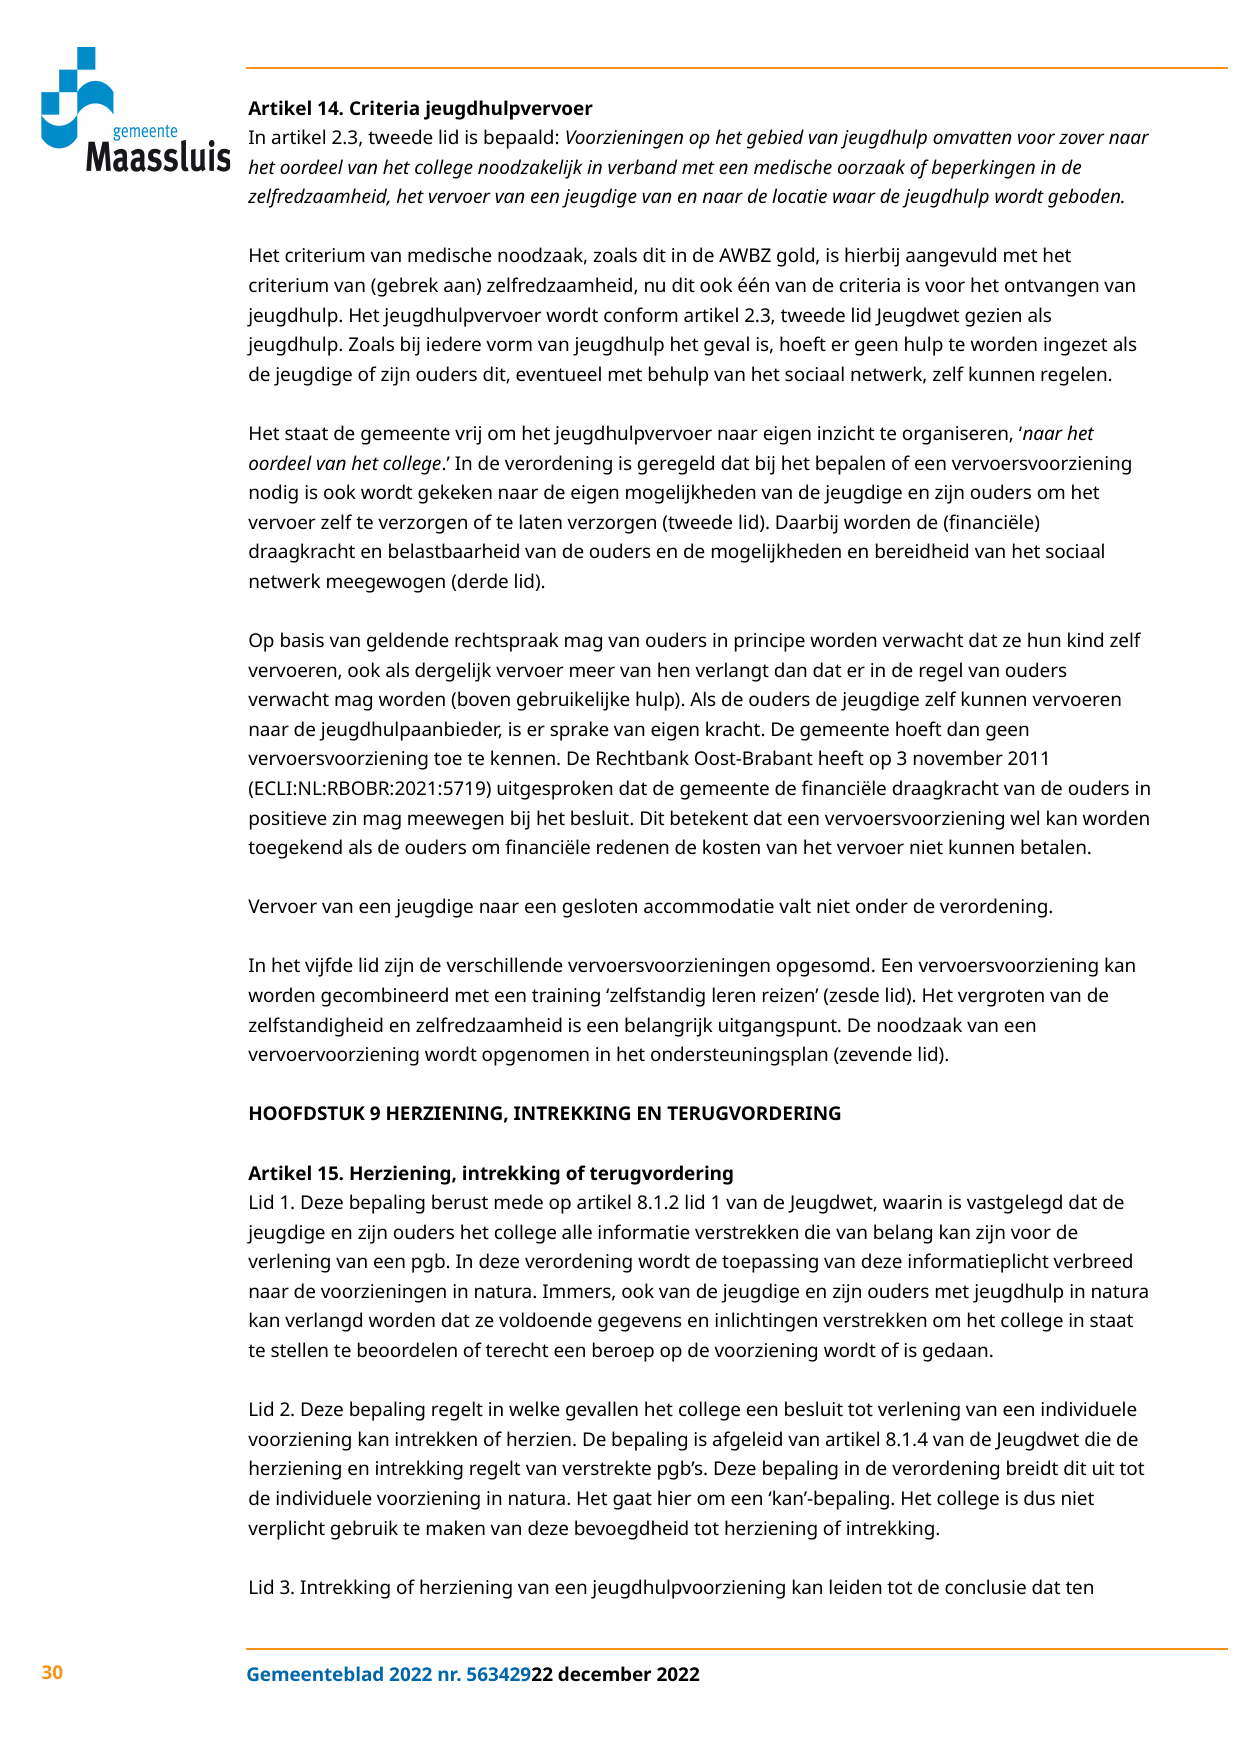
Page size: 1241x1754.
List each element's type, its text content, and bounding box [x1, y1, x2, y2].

text Lid 2. Deze bepaling regelt in welke gevallen het college een besluit tot verlening van een individuele voorziening kan intrekken of herzien. De bepaling is afgeleid van artikel 8.1.4 van de Jeugdwet die de herziening en intrekking regelt van verstrekte pgb’s. Deze bepaling in de verordening breidt dit uit tot de individuele voorziening in natura. Het gaat hier om een ‘kan’-bepaling. Het college is dus niet verplicht gebruik te maken van deze bevoegdheid tot herziening of intrekking. [248, 1396, 1152, 1541]
picture [41, 47, 231, 172]
text Vervoer van een jeugdige naar een gesloten accommodatie valt niet onder de verordening. [248, 893, 1152, 919]
text In het vijfde lid zijn de verschillende vervoersvoorzieningen opgesomd. Een vervoersvoorziening kan worden gecombineerd met een training ‘zelfstandig leren reizen’ (zesde lid). Het vergroten van de zelfstandigheid en zelfredzaamheid is een belangrijk uitgangspunt. De noodzaak van een vervoervoorziening wordt opgenomen in het ondersteuningsplan (zevende lid). [248, 953, 1152, 1067]
text Artikel 14. Criteria jeugdhulpvervoer [248, 95, 1152, 121]
text HOOFDSTUK 9 HERZIENING, INTREKKING EN TERUGVORDERING [248, 1101, 1152, 1126]
picture [41, 47, 77, 92]
text In artikel 2.3, tweede lid is bepaald: Voorzieningen op het gebied van jeugdhulp omvatten voor zover naar het oordeel van het college noodzakelijk in verband met een medische oorzaak of beperkingen in de zelfredzaamheid, het vervoer van een jeugdige van en naar de locatie waar de jeugdhulp wordt geboden. [248, 124, 1152, 209]
text Artikel 15. Herziening, intrekking of terugvordering [248, 1160, 1152, 1186]
text Het criterium van medische noodzaak, zoals dit in de AWBZ gold, is hierbij aangevuld met het criterium van (gebrek aan) zelfredzaamheid, nu dit ook één van de criteria is voor het ontvangen van jeugdhulp. Het jeugdhulpvervoer wordt conform artikel 2.3, tweede lid Jeugdwet gezien als jeugdhulp. Zoals bij iedere vorm van jeugdhulp het geval is, hoeft er geen hulp te worden ingezet als de jeugdige of zijn ouders dit, eventueel met behulp van het sociaal netwerk, zelf kunnen regelen. [248, 243, 1152, 387]
text Lid 1. Deze bepaling berust mede op artikel 8.1.2 lid 1 van de Jeugdwet, waarin is vastgelegd dat de jeugdige en zijn ouders het college alle informatie verstrekken die van belang kan zijn voor de verlening van een pgb. In deze verordening wordt de toepassing van deze informatieplicht verbreed naar de voorzieningen in natura. Immers, ook van de jeugdige en zijn ouders met jeugdhulp in natura kan verlangd worden dat ze voldoende gegevens en inlichtingen verstrekken om het college in staat te stellen te beoordelen of terecht een beroep op de voorziening wordt of is gedaan. [248, 1189, 1152, 1363]
text Op basis van geldende rechtspraak mag van ouders in principe worden verwacht dat ze hun kind zelf vervoeren, ook als dergelijk vervoer meer van hen verlangt dan dat er in de regel van ouders verwacht mag worden (boven gebruikelijke hulp). Als de ouders de jeugdige zelf kunnen vervoeren naar de jeugdhulpaanbieder, is er sprake van eigen kracht. De gemeente hoeft dan geen vervoersvoorziening toe te kennen. De Rechtbank Oost-Brabant heeft op 3 november 2011 (ECLI:NL:RBOBR:2021:5719) uitgesproken dat de gemeente de financiële draagkracht van de ouders in positieve zin mag meewegen bij het besluit. Dit betekent dat een vervoersvoorziening wel kan worden toegekend als de ouders om financiële redenen de kosten van het vervoer niet kunnen betalen. [248, 627, 1152, 860]
text Lid 3. Intrekking of herziening van een jeugdhulpvoorziening kan leiden tot de conclusie dat ten [248, 1574, 1152, 1600]
text Het staat de gemeente vrij om het jeugdhulpvervoer naar eigen inzicht te organiseren, ‘naar het oordeel van het college.’ In de verordening is geregeld dat bij het bepalen of een vervoersvoorziening nodig is ook wordt gekeken naar de eigen mogelijkheden van de jeugdige en zijn ouders om het vervoer zelf te verzorgen of te laten verzorgen (tweede lid). Daarbij worden de (financiële) draagkracht en belastbaarheid van de ouders en de mogelijkheden en bereidheid van het sociaal netwerk meegewogen (derde lid). [248, 420, 1152, 594]
